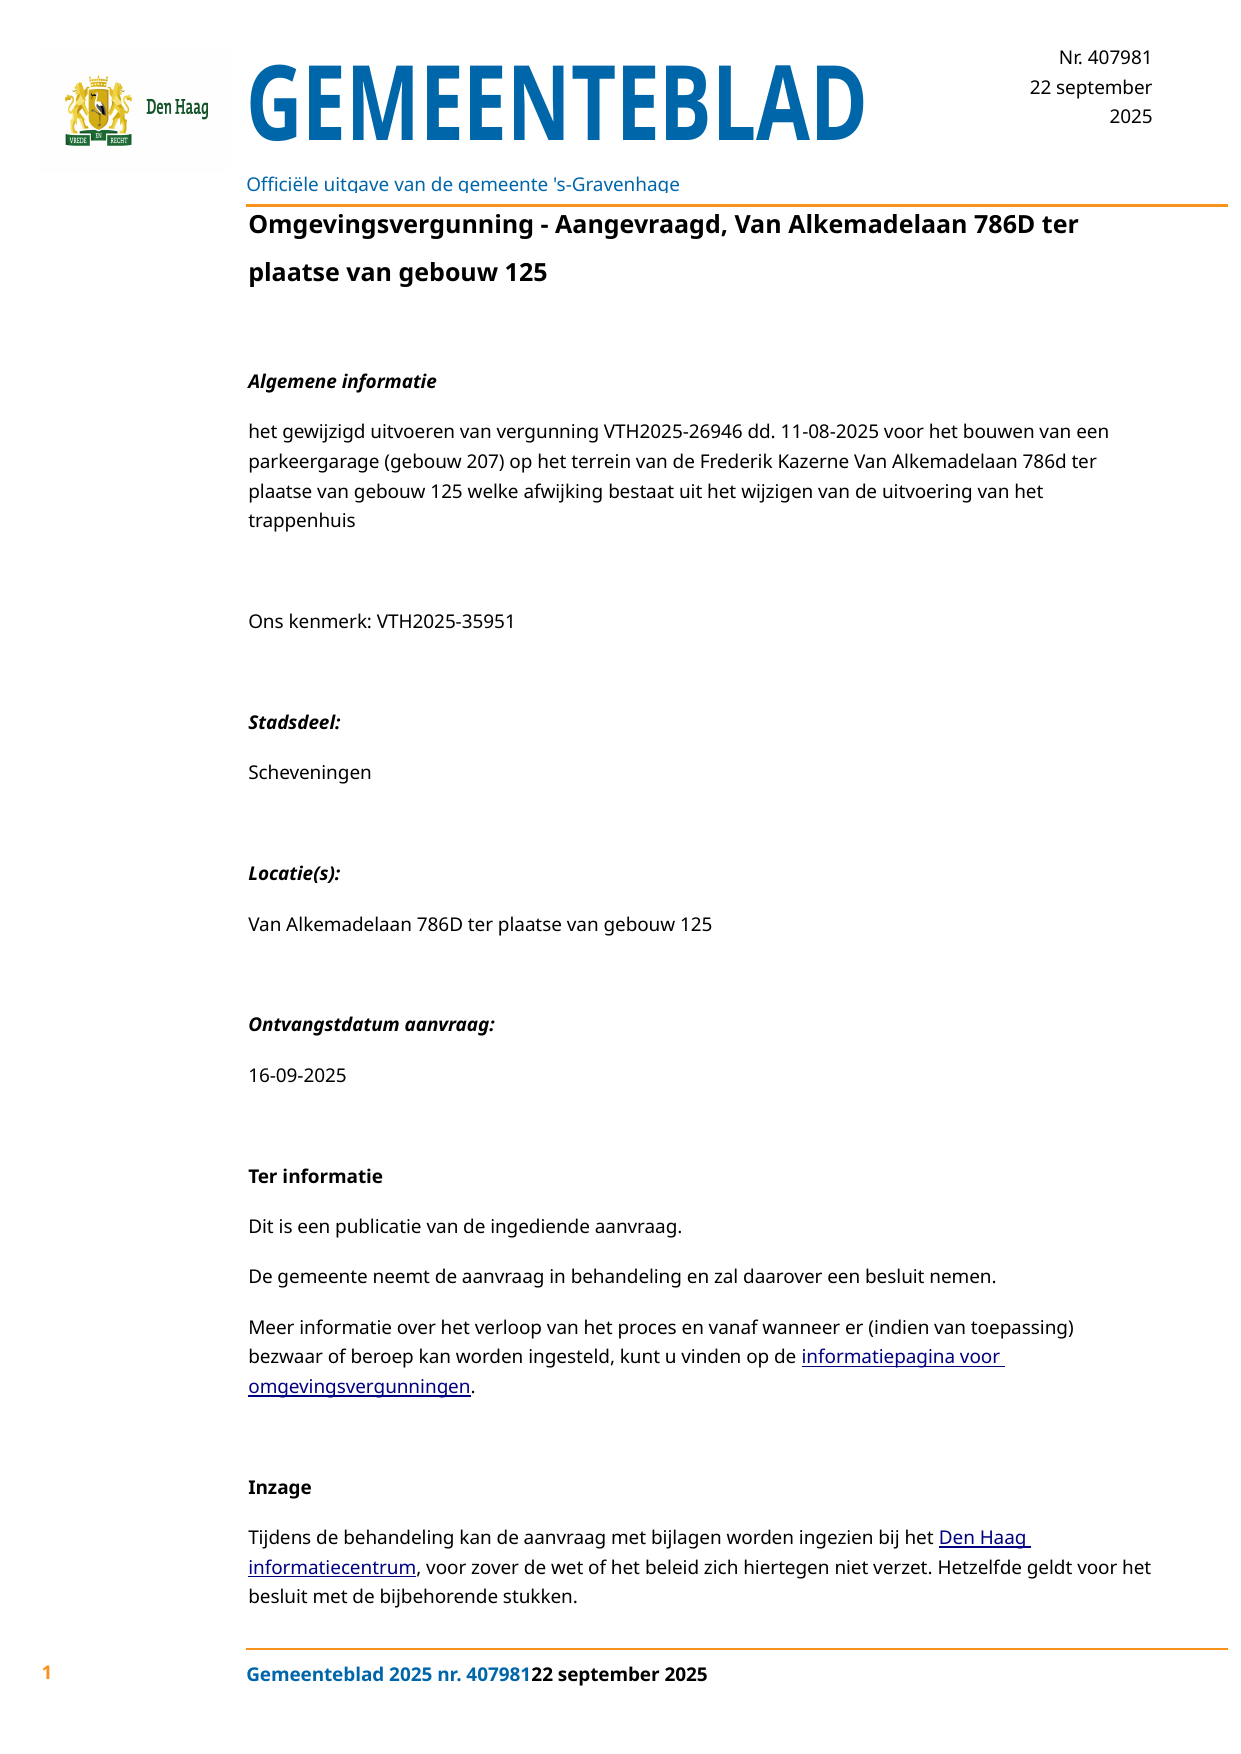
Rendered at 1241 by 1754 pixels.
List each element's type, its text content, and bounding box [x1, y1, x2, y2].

text 16-09-2025 [248, 1062, 1152, 1088]
text Meer informatie over het verloop van het proces en vanaf wanneer er (indien van toepassing) bezwaar of beroep kan worden ingesteld, kunt u vinden op de informatiepagina voor omgevingsvergunningen. [248, 1314, 1152, 1399]
text Scheveningen [248, 759, 1152, 785]
text het gewijzigd uitvoeren van vergunning VTH2025-26946 dd. 11-08-2025 voor het bouwen van een parkeergarage (gebouw 207) op het terrein van de Frederik Kazerne Van Alkemadelaan 786d ter plaatse van gebouw 125 welke afwijking bestaat uit het wijzigen van de uitvoering van het trappenhuis [248, 419, 1152, 533]
text Dit is een publicatie van de ingediende aanvraag. [248, 1213, 1152, 1239]
text Van Alkemadelaan 786D ter plaatse van gebouw 125 [248, 911, 1152, 937]
text Omgevingsvergunning - Aangevraagd, Van Alkemadelaan 786D ter plaatse van gebouw 125 [248, 207, 1152, 288]
text Ons kenmerk: VTH2025-35951 [248, 608, 1152, 634]
text Algemene informatie [248, 368, 1152, 394]
text Ter informatie [248, 1163, 1152, 1189]
picture [41, 47, 231, 172]
text Stadsdeel: [248, 709, 1152, 735]
text Locatie(s): [248, 860, 1152, 886]
text Tijdens de behandeling kan de aanvraag met bijlagen worden ingezien bij het Den Haag informatiecentrum, voor zover de wet of het beleid zich hiertegen niet verzet. Hetzelfde geldt voor het besluit met de bijbehorende stukken. [248, 1524, 1152, 1609]
text Inzage [248, 1474, 1152, 1500]
text Ontvangstdatum aanvraag: [248, 1012, 1152, 1037]
text De gemeente neemt de aanvraag in behandeling en zal daarover een besluit nemen. [248, 1264, 1152, 1289]
